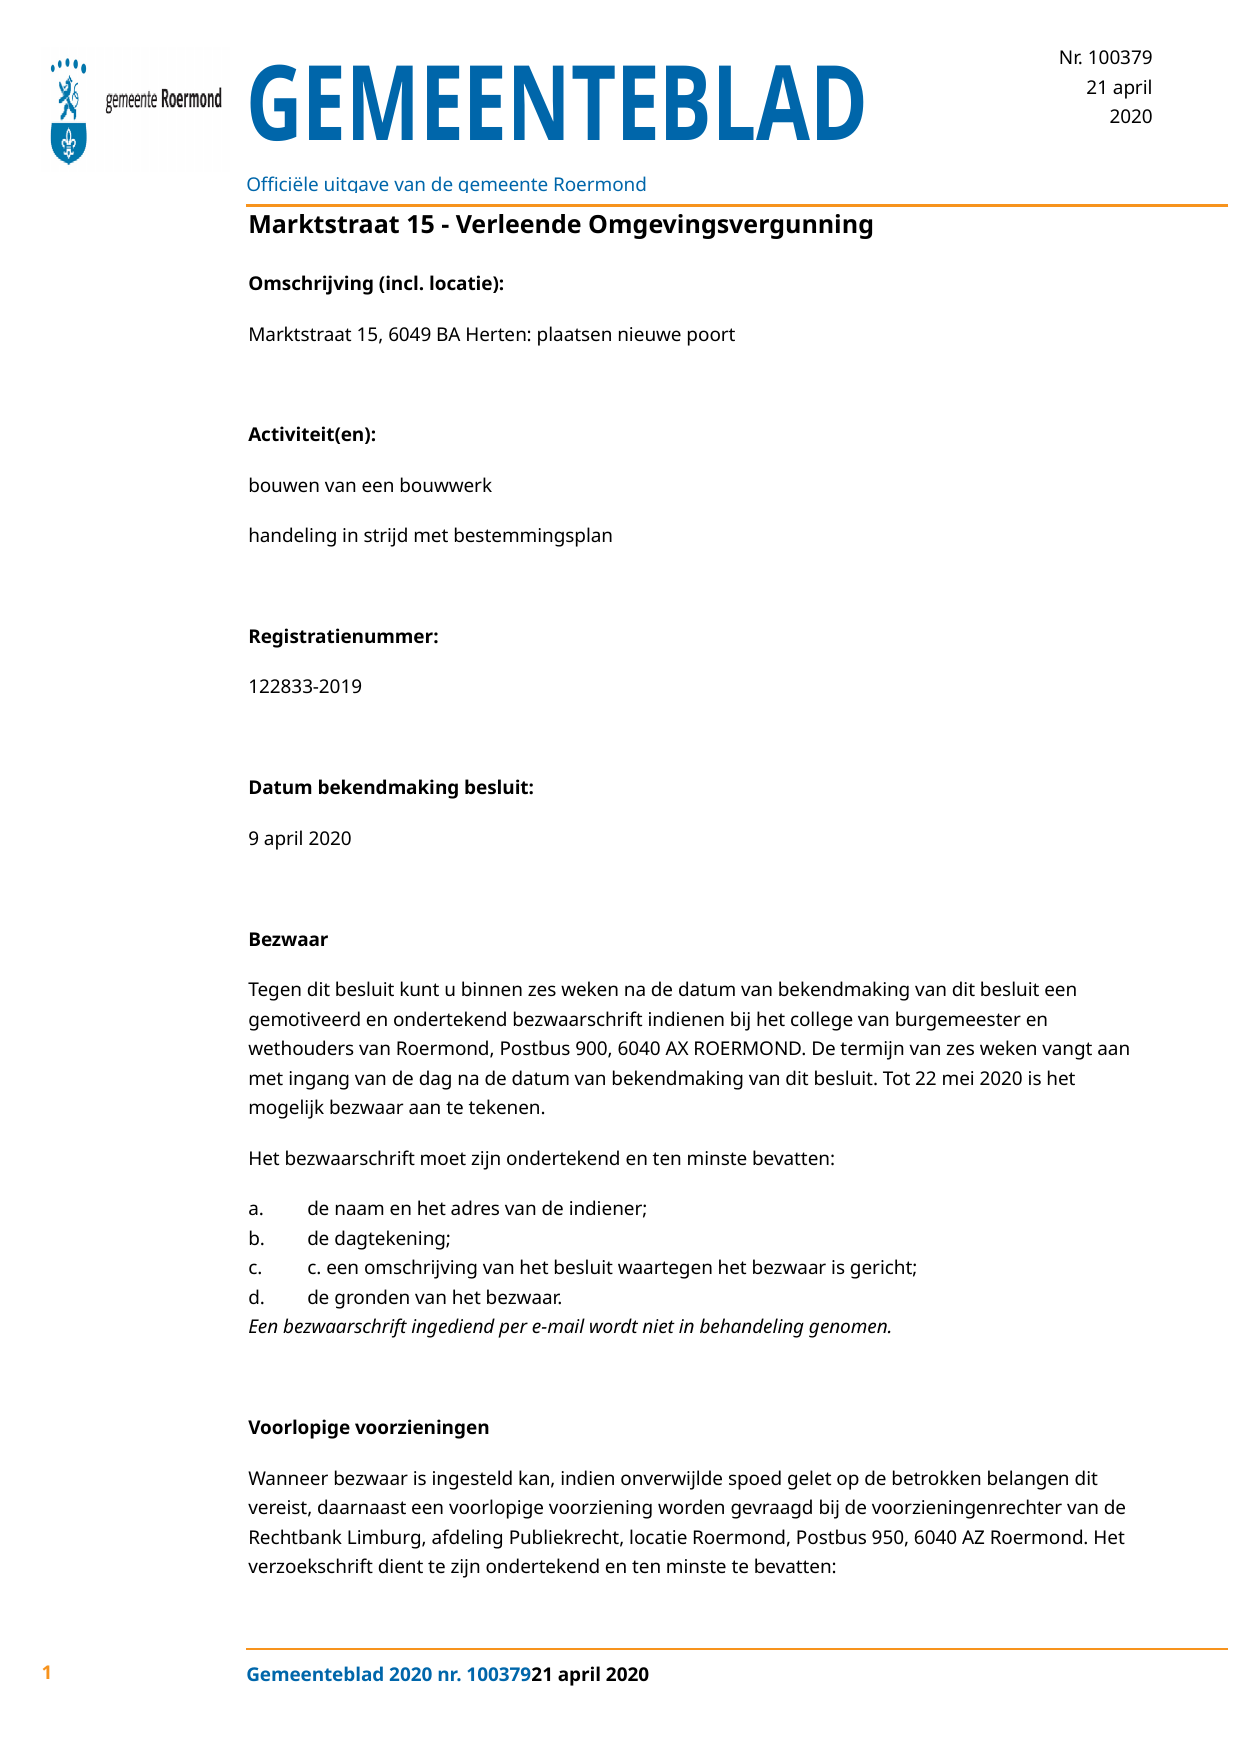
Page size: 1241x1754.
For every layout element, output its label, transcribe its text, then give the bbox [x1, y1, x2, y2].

text Voorlopige voorzieningen [248, 1414, 1152, 1440]
text 9 april 2020 [248, 825, 1152, 851]
text bouwen van een bouwwerk [248, 472, 1152, 498]
list de gronden van het bezwaar. [248, 1284, 1152, 1310]
text Marktstraat 15, 6049 BA Herten: plaatsen nieuwe poort [248, 321, 1152, 346]
text Het bezwaarschrift moet zijn ondertekend en ten minste bevatten: [248, 1145, 1152, 1171]
picture [41, 47, 231, 172]
text Wanneer bezwaar is ingesteld kan, indien onverwijlde spoed gelet op de betrokken belangen dit vereist, daarnaast een voorlopige voorziening worden gevraagd bij de voorzieningenrechter van de Rechtbank Limburg, afdeling Publiekrecht, locatie Roermond, Postbus 950, 6040 AZ Roermond. Het verzoekschrift dient te zijn ondertekend en ten minste te bevatten: [248, 1465, 1152, 1579]
list de dagtekening; [248, 1225, 1152, 1251]
text Marktstraat 15 - Verleende Omgevingsvergunning [248, 207, 1152, 241]
text 122833-2019 [248, 674, 1152, 699]
text Registratienummer: [248, 623, 1152, 649]
list c. een omschrijving van het besluit waartegen het bezwaar is gericht; [248, 1254, 1152, 1280]
text Omschrijving (incl. locatie): [248, 270, 1152, 296]
text Datum bekendmaking besluit: [248, 774, 1152, 800]
text Bezwaar [248, 926, 1152, 951]
text Activiteit(en): [248, 422, 1152, 447]
list de naam en het adres van de indiener; [248, 1195, 1152, 1221]
text Tegen dit besluit kunt u binnen zes weken na de datum van bekendmaking van dit besluit een gemotiveerd en ondertekend bezwaarschrift indienen bij het college van burgemeester en wethouders van Roermond, Postbus 900, 6040 AX ROERMOND. De termijn van zes weken vangt aan met ingang van de dag na de datum van bekendmaking van dit besluit. Tot 22 mei 2020 is het mogelijk bezwaar aan te tekenen. [248, 976, 1152, 1120]
text handeling in strijd met bestemmingsplan [248, 522, 1152, 548]
text Een bezwaarschrift ingediend per e-mail wordt niet in behandeling genomen. [248, 1314, 1152, 1339]
